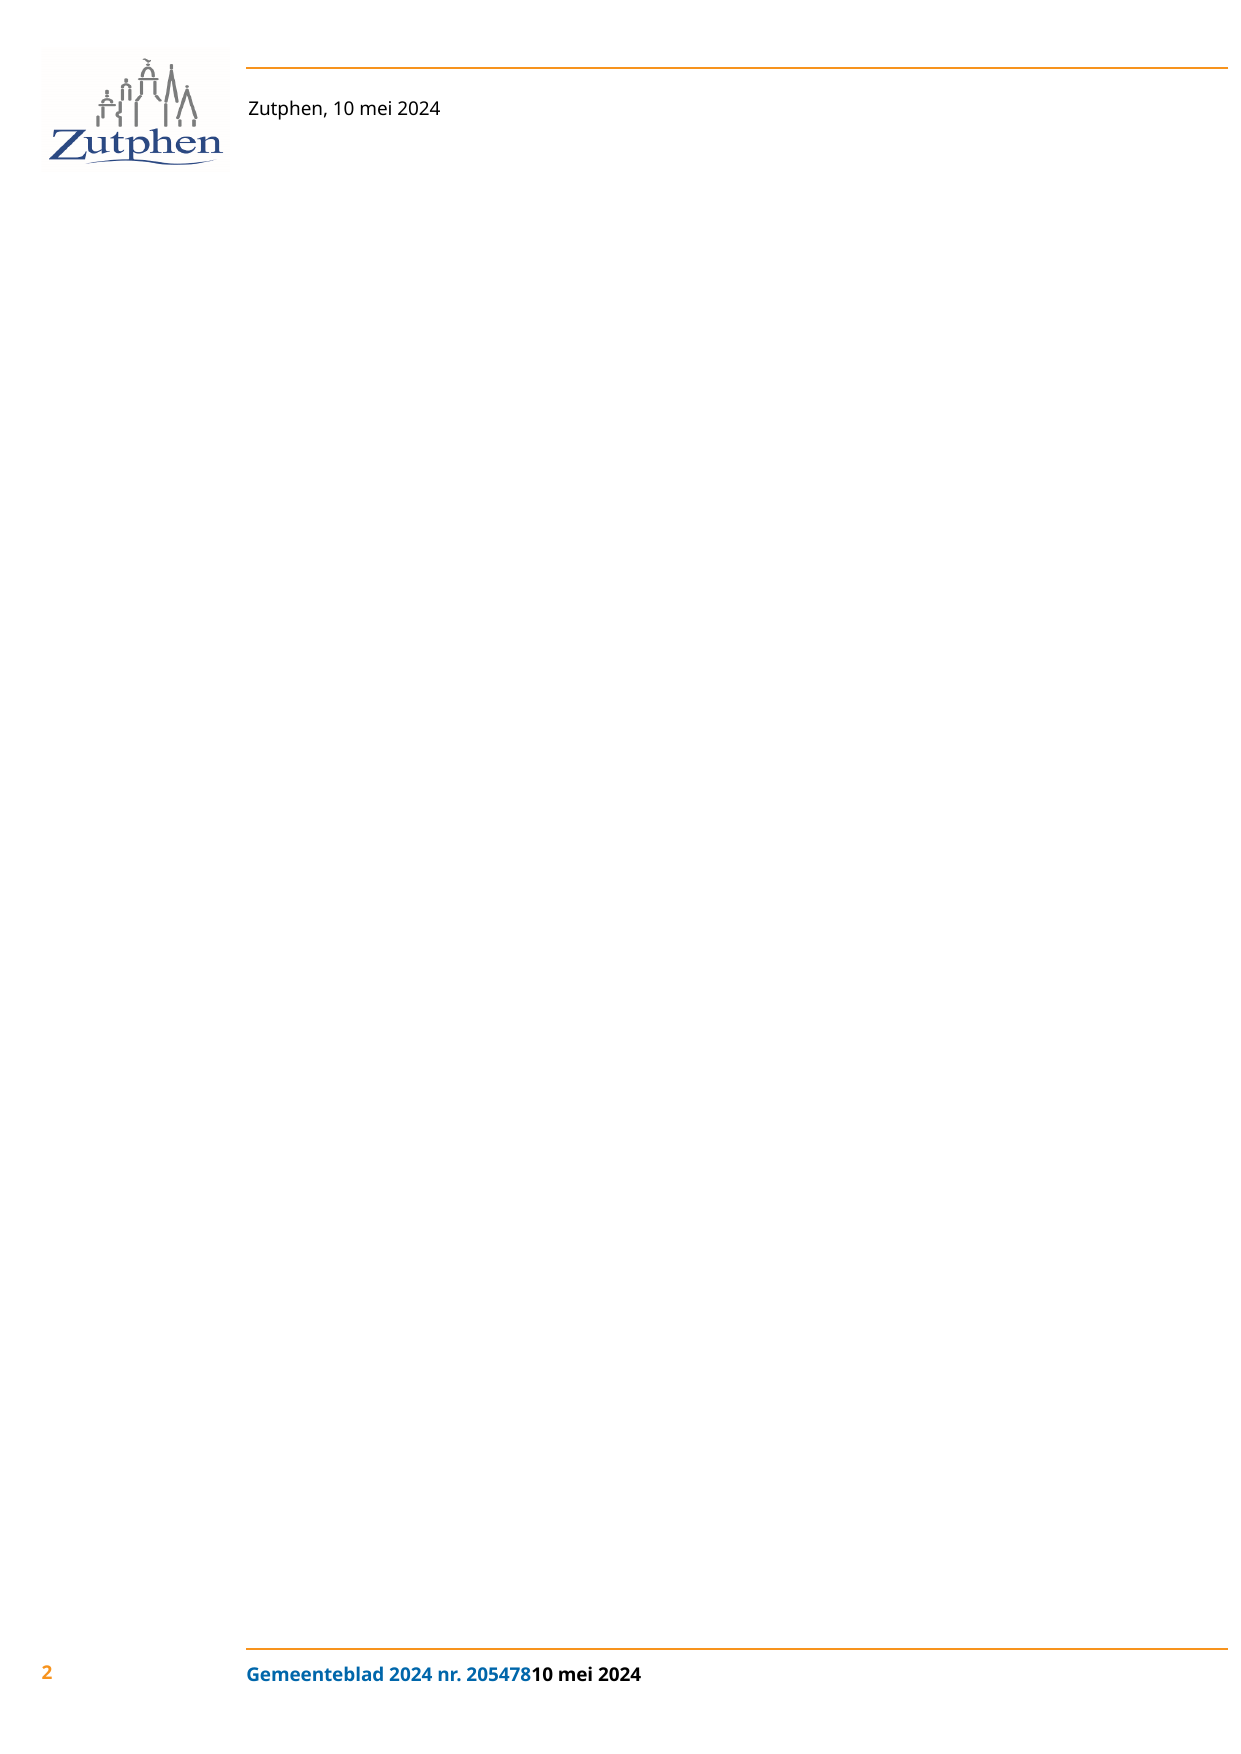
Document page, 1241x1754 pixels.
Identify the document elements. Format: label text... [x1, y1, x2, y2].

picture [41, 47, 231, 172]
text Zutphen, 10 mei 2024 [248, 95, 1152, 121]
